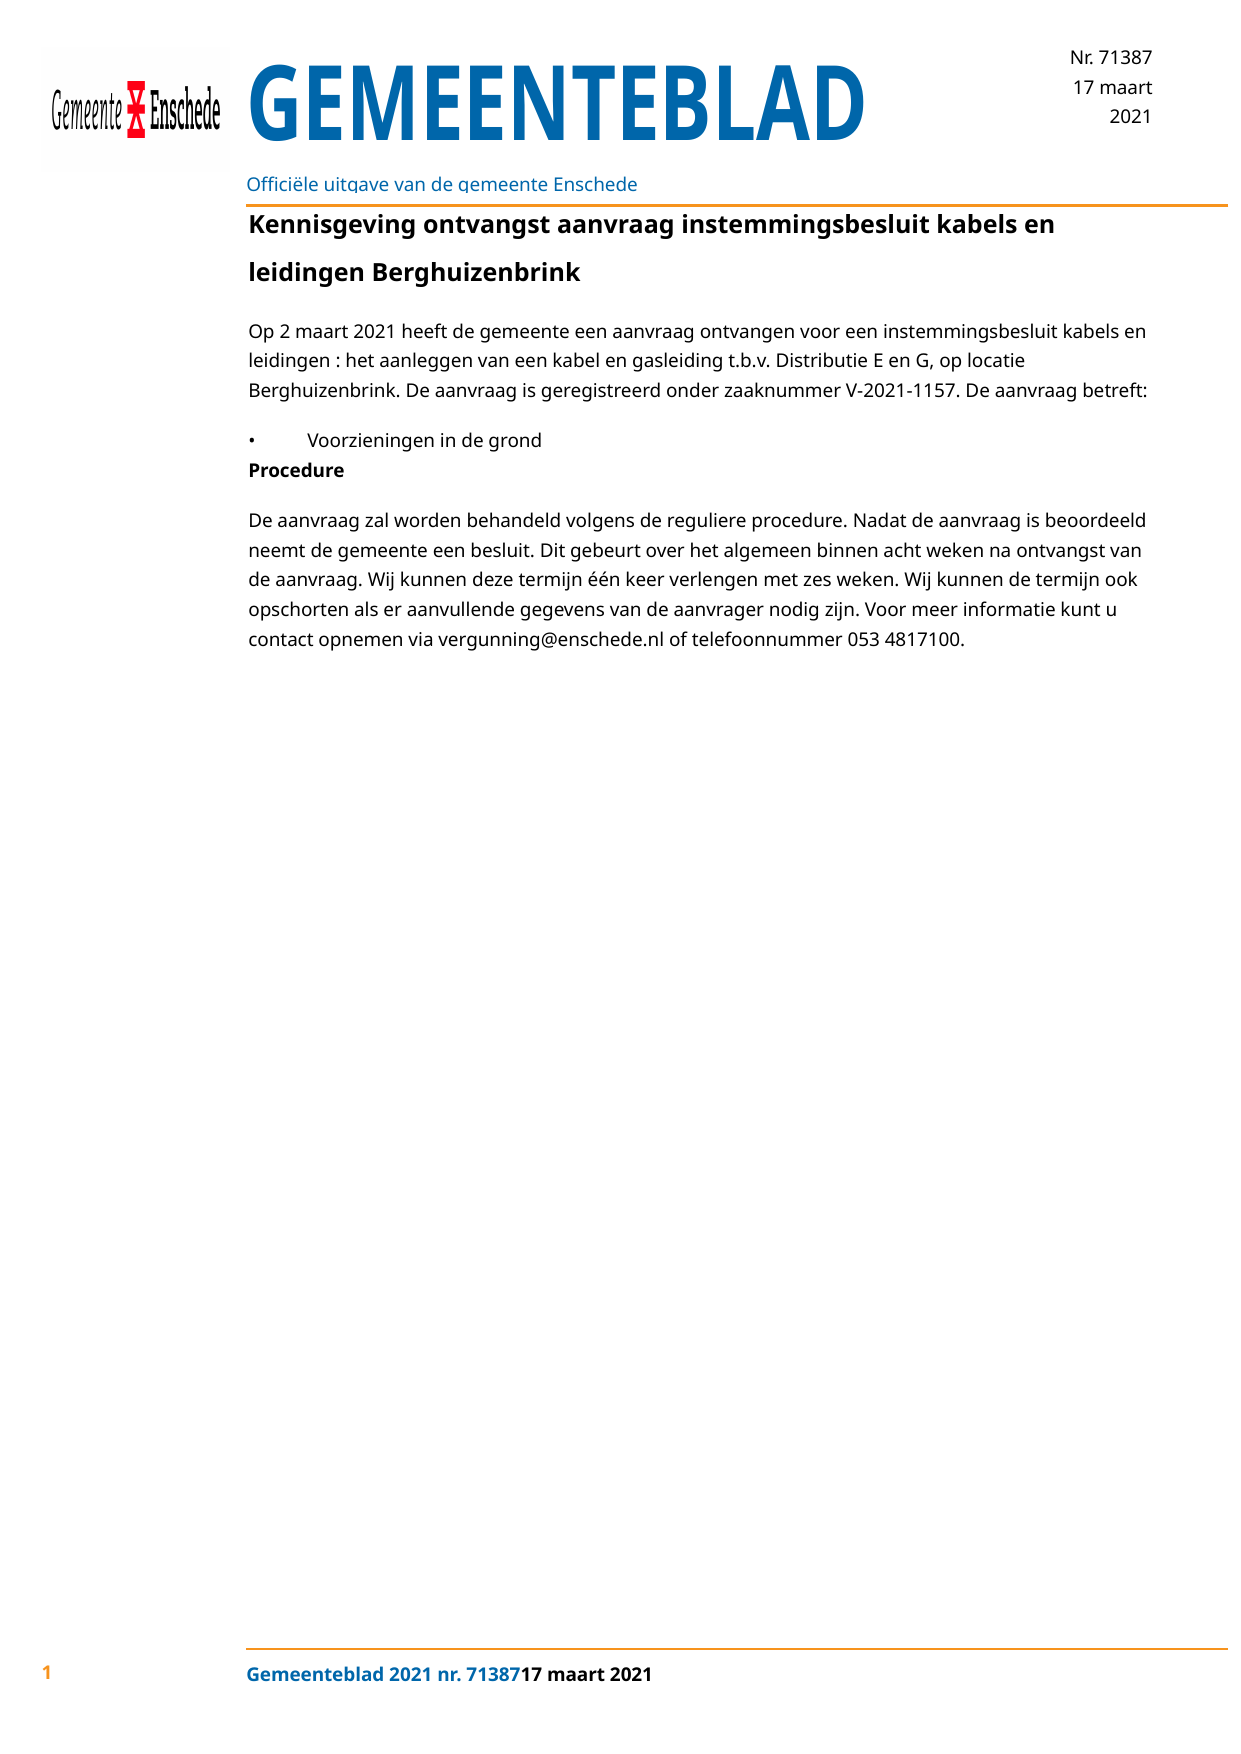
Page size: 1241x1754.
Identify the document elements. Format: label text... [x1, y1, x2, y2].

text Procedure [248, 457, 1152, 483]
text Kennisgeving ontvangst aanvraag instemmingsbesluit kabels en leidingen Berghuizenbrink [248, 207, 1152, 288]
picture [41, 47, 231, 172]
list Voorzieningen in de grond [248, 427, 1152, 453]
text Op 2 maart 2021 heeft de gemeente een aanvraag ontvangen voor een instemmingsbesluit kabels en leidingen : het aanleggen van een kabel en gasleiding t.b.v. Distributie E en G, op locatie Berghuizenbrink. De aanvraag is geregistreerd onder zaaknummer V-2021-1157. De aanvraag betreft: [248, 318, 1152, 403]
text De aanvraag zal worden behandeld volgens de reguliere procedure. Nadat de aanvraag is beoordeeld neemt de gemeente een besluit. Dit gebeurt over het algemeen binnen acht weken na ontvangst van de aanvraag. Wij kunnen deze termijn één keer verlengen met zes weken. Wij kunnen de termijn ook opschorten als er aanvullende gegevens van de aanvrager nodig zijn. Voor meer informatie kunt u contact opnemen via vergunning@enschede.nl of telefoonnummer 053 4817100. [248, 507, 1152, 652]
